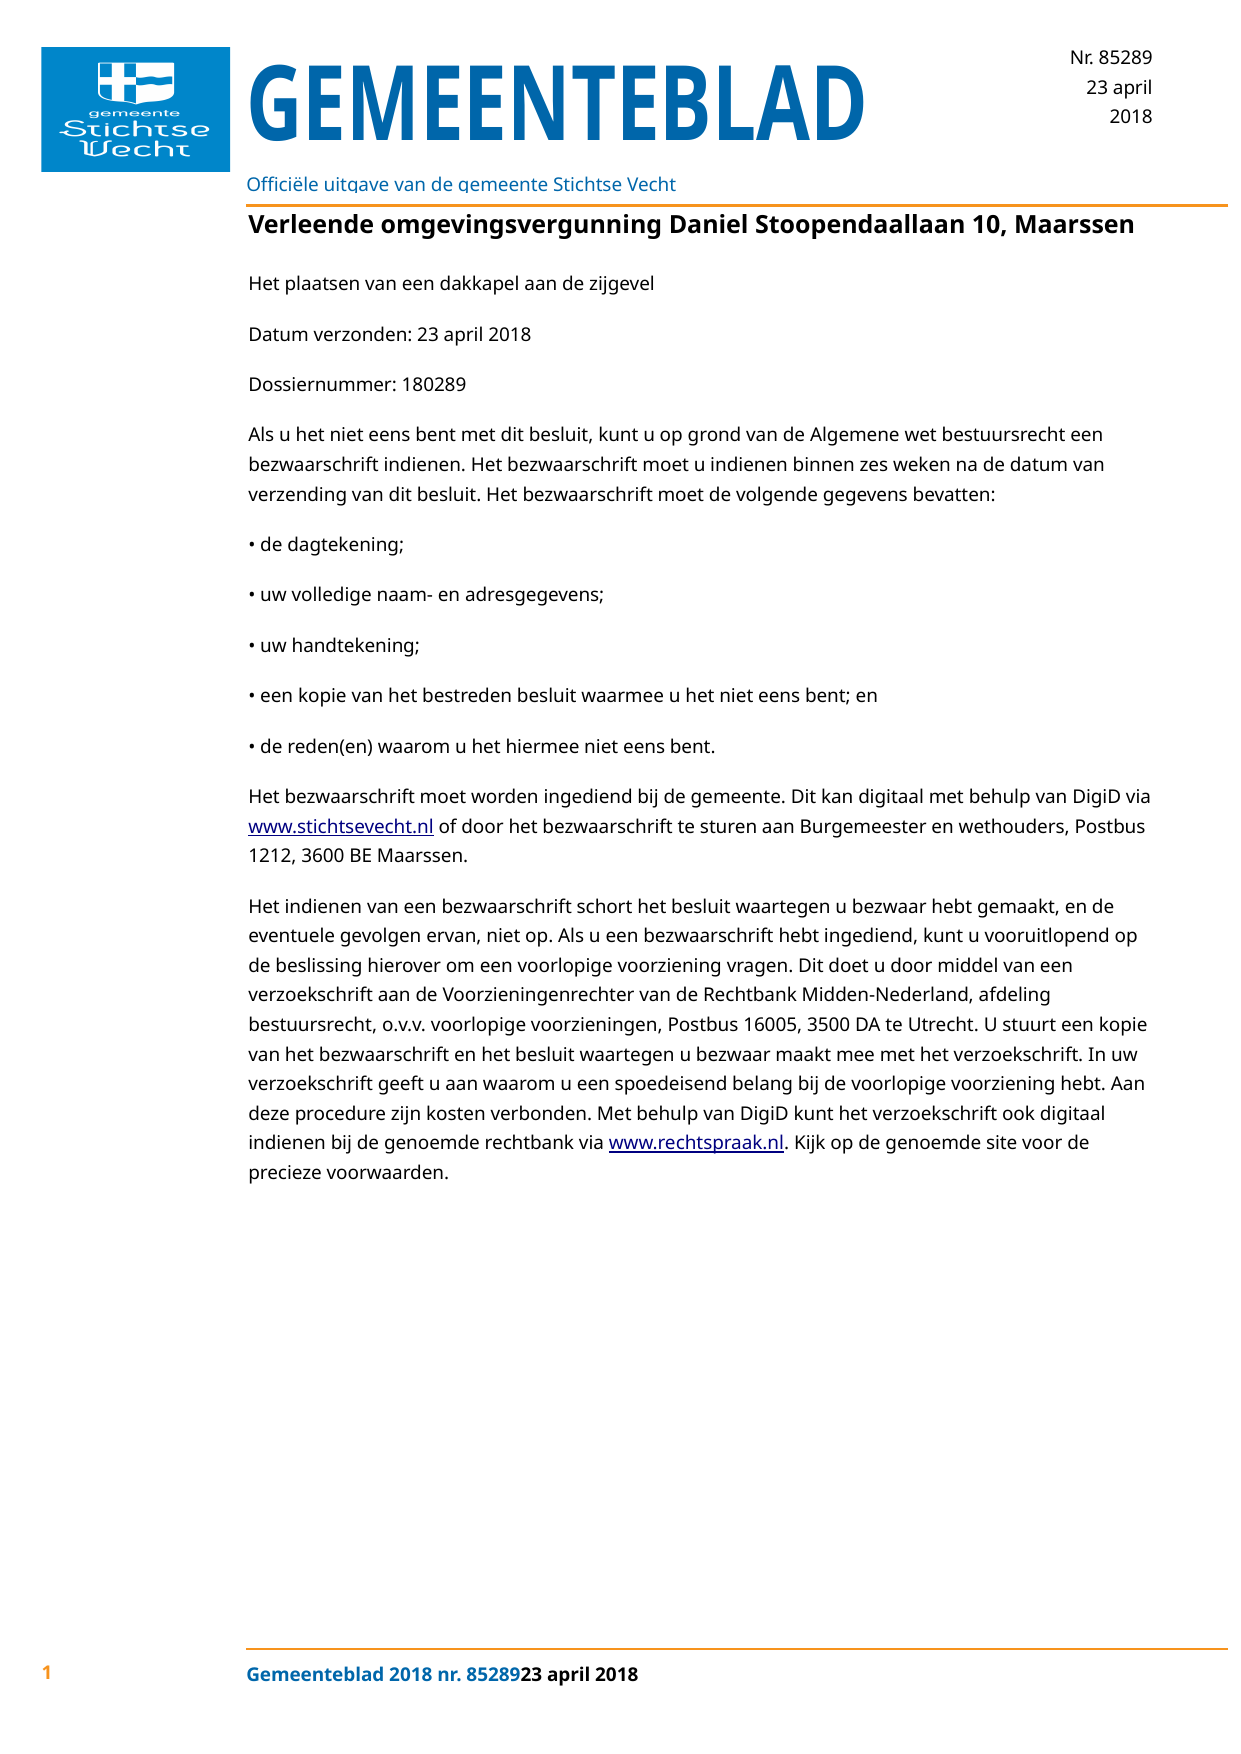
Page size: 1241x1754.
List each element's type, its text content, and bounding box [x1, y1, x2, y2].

text Dossiernummer: 180289 [248, 371, 1152, 397]
text Als u het niet eens bent met dit besluit, kunt u op grond van de Algemene wet bestuursrecht een bezwaarschrift indienen. Het bezwaarschrift moet u indienen binnen zes weken na de datum van verzending van dit besluit. Het bezwaarschrift moet de volgende gegevens bevatten: [248, 422, 1152, 506]
picture [137, 63, 174, 103]
text • de reden(en) waarom u het hiermee niet eens bent. [248, 733, 1152, 758]
picture [99, 63, 135, 101]
text Het bezwaarschrift moet worden ingediend bij de gemeente. Dit kan digitaal met behulp van DigiD via www.stichtsevecht.nl of door het bezwaarschrift te sturen aan Burgemeester en wethouders, Postbus 1212, 3600 BE Maarssen. [248, 783, 1152, 868]
text • de dagtekening; [248, 531, 1152, 557]
text Verleende omgevingsvergunning Daniel Stoopendaallaan 10, Maarssen [248, 207, 1152, 241]
text • uw handtekening; [248, 632, 1152, 658]
text Het indienen van een bezwaarschrift schort het besluit waartegen u bezwaar hebt gemaakt, en de eventuele gevolgen ervan, niet op. Als u een bezwaarschrift hebt ingediend, kunt u vooruitlopend op de beslissing hierover om een voorlopige voorziening vragen. Dit doet u door middel van een verzoekschrift aan de Voorzieningenrechter van de Rechtbank Midden-Nederland, afdeling bestuursrecht, o.v.v. voorlopige voorzieningen, Postbus 16005, 3500 DA te Utrecht. U stuurt een kopie van het bezwaarschrift en het besluit waartegen u bezwaar maakt mee met het verzoekschrift. In uw verzoekschrift geeft u aan waarom u een spoedeisend belang bij de voorlopige voorziening hebt. Aan deze procedure zijn kosten verbonden. Met behulp van DigiD kunt het verzoekschrift ook digitaal indienen bij de genoemde rechtbank via www.rechtspraak.nl. Kijk op de genoemde site voor de precieze voorwaarden. [248, 893, 1152, 1185]
text Datum verzonden: 23 april 2018 [248, 321, 1152, 346]
text • een kopie van het bestreden besluit waarmee u het niet eens bent; en [248, 682, 1152, 708]
text Het plaatsen van een dakkapel aan de zijgevel [248, 270, 1152, 296]
text • uw volledige naam- en adresgegevens; [248, 582, 1152, 607]
